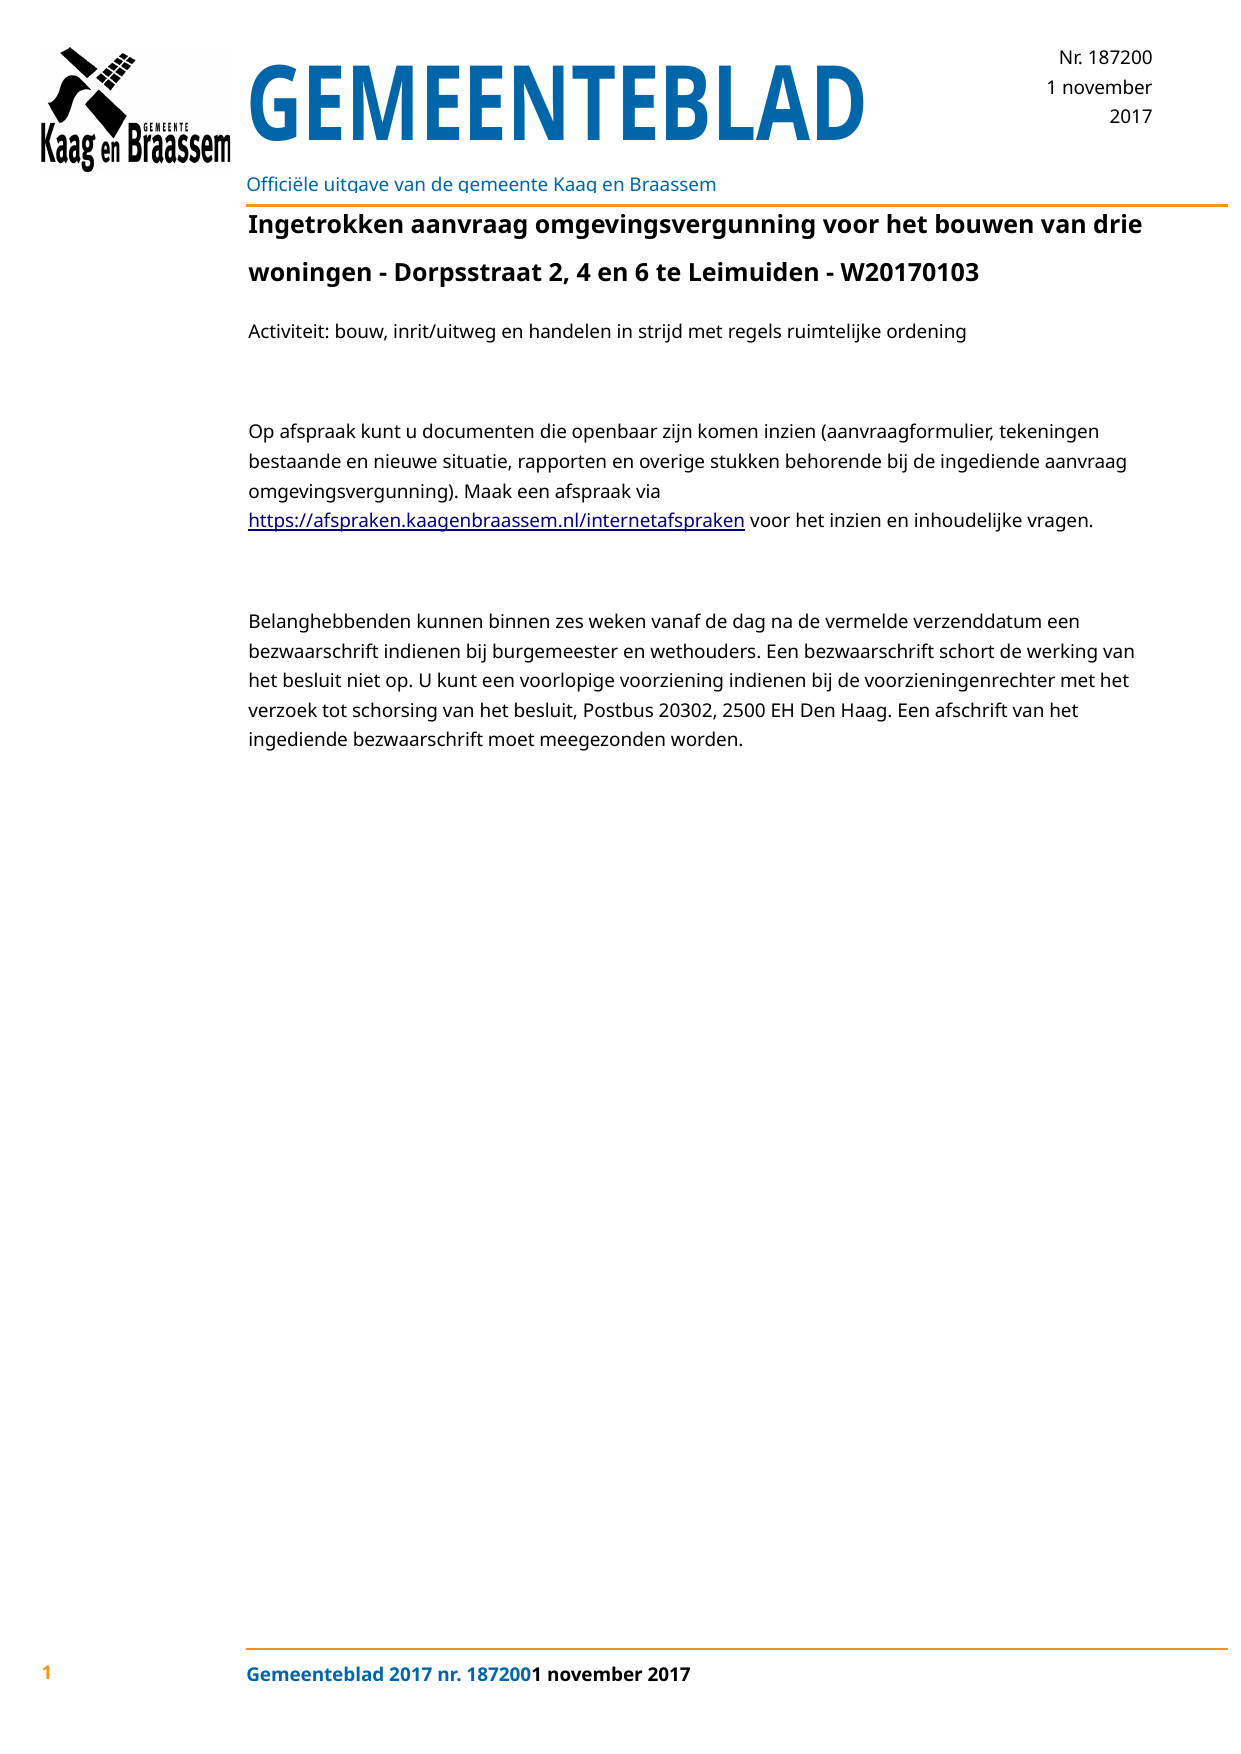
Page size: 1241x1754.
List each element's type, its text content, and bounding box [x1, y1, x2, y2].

text Op afspraak kunt u documenten die openbaar zijn komen inzien (aanvraagformulier, tekeningen bestaande en nieuwe situatie, rapporten en overige stukken behorende bij de ingediende aanvraag omgevingsvergunning). Maak een afspraak via https://afspraken.kaagenbraassem.nl/internetafspraken voor het inzien en inhoudelijke vragen. [248, 419, 1152, 533]
text Belanghebbenden kunnen binnen zes weken vanaf de dag na de vermelde verzenddatum een bezwaarschrift indienen bij burgemeester en wethouders. Een bezwaarschrift schort de werking van het besluit niet op. U kunt een voorlopige voorziening indienen bij de voorzieningenrechter met het verzoek tot schorsing van het besluit, Postbus 20302, 2500 EH Den Haag. Een afschrift van het ingediende bezwaarschrift moet meegezonden worden. [248, 608, 1152, 752]
text Ingetrokken aanvraag omgevingsvergunning voor het bouwen van drie woningen - Dorpsstraat 2, 4 en 6 te Leimuiden - W20170103 [248, 207, 1152, 288]
text Activiteit: bouw, inrit/uitweg en handelen in strijd met regels ruimtelijke ordening [248, 318, 1152, 344]
picture [41, 47, 231, 172]
